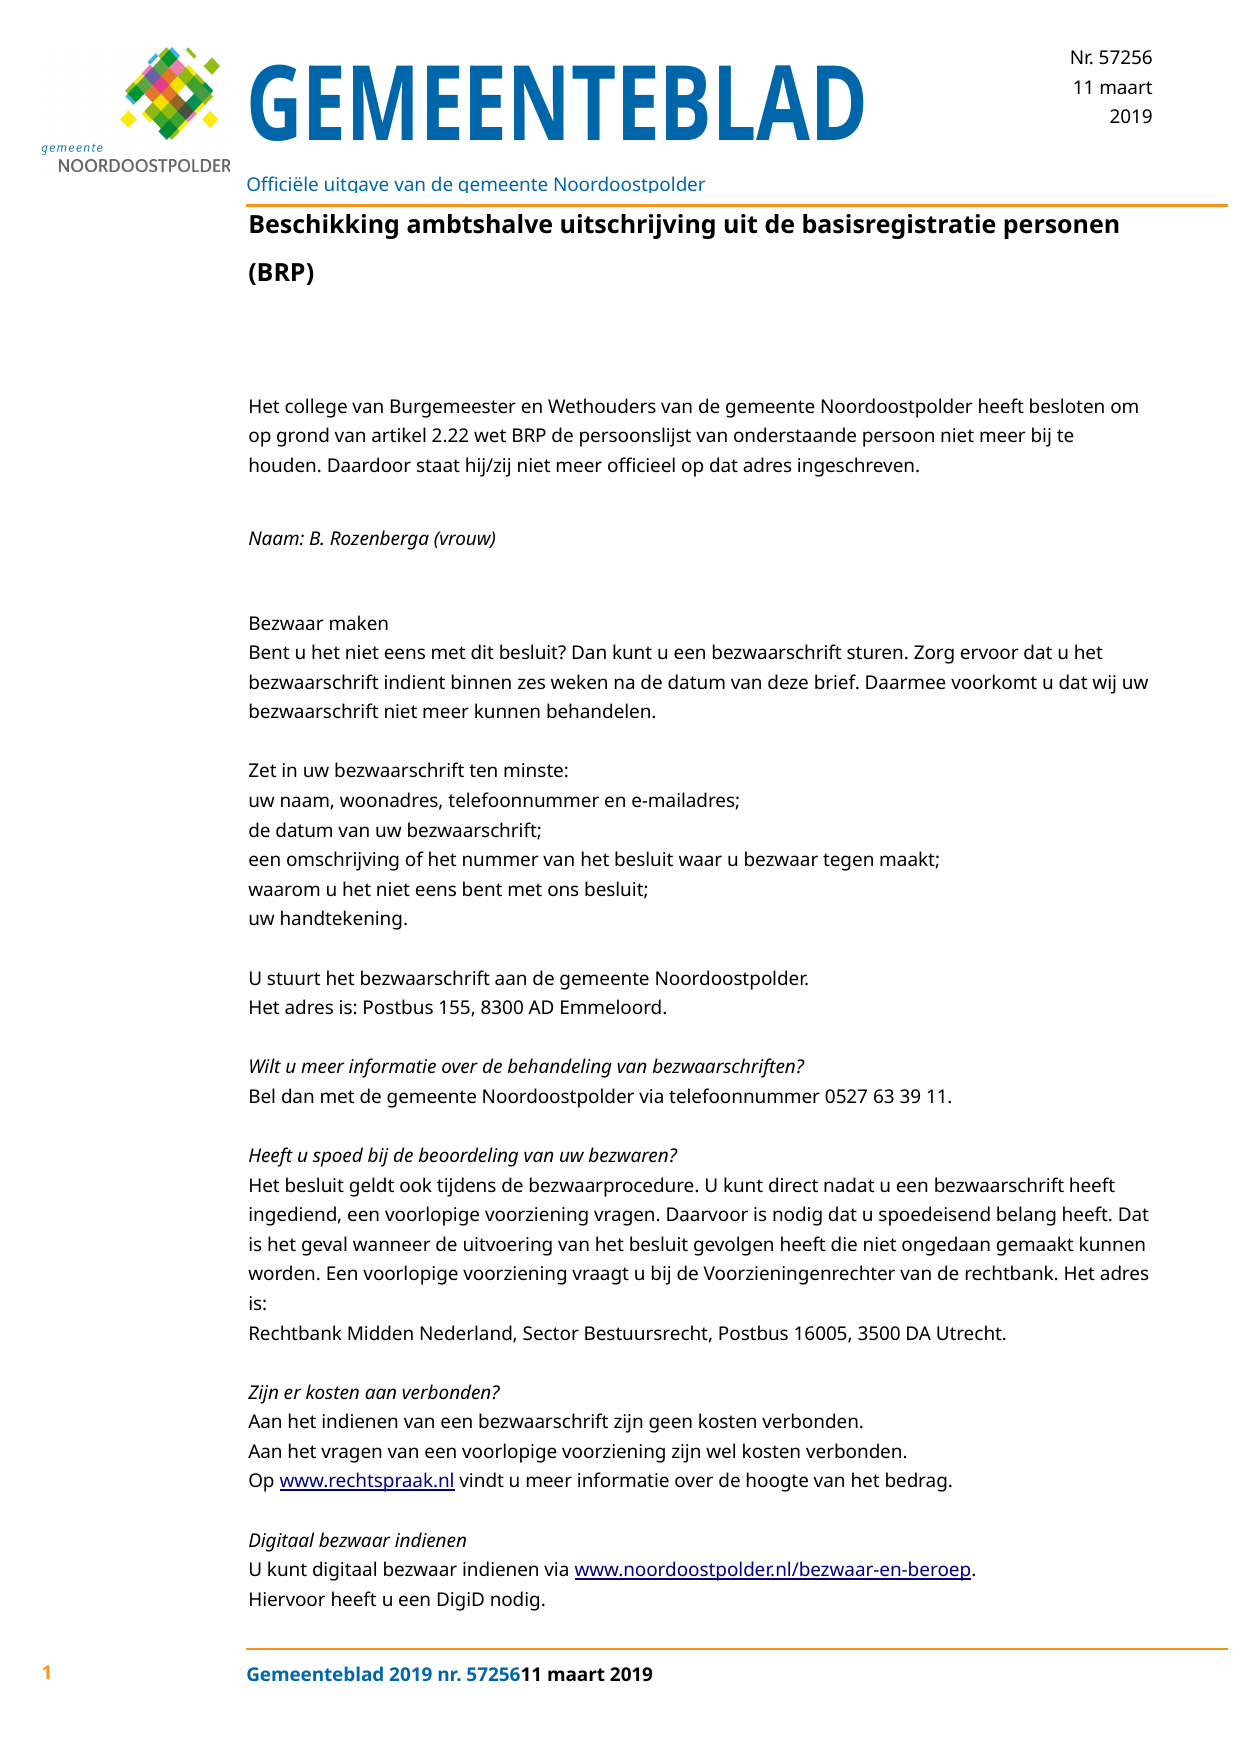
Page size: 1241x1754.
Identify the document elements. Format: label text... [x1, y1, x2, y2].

text Beschikking ambtshalve uitschrijving uit de basisregistratie personen (BRP) [248, 207, 1152, 288]
text Bel dan met de gemeente Noordoostpolder via telefoonnummer 0527 63 39 11. [248, 1083, 1152, 1109]
text Aan het vragen van een voorlopige voorziening zijn wel kosten verbonden. [248, 1438, 1152, 1464]
text Rechtbank Midden Nederland, Sector Bestuursrecht, Postbus 16005, 3500 DA Utrecht. [248, 1320, 1152, 1345]
text Aan het indienen van een bezwaarschrift zijn geen kosten verbonden. [248, 1408, 1152, 1434]
text Hiervoor heeft u een DigiD nodig. [248, 1586, 1152, 1612]
text Het besluit geldt ook tijdens de bezwaarprocedure. U kunt direct nadat u een bezwaarschrift heeft ingediend, een voorlopige voorziening vragen. Daarvoor is nodig dat u spoedeisend belang heeft. Dat is het geval wanneer de uitvoering van het besluit gevolgen heeft die niet ongedaan gemaakt kunnen worden. Een voorlopige voorziening vraagt u bij de Voorzieningenrechter van de rechtbank. Het adres is: [248, 1172, 1152, 1316]
text Naam: B. Rozenberga (vrouw) [248, 525, 1152, 551]
text Wilt u meer informatie over de behandeling van bezwaarschriften? [248, 1053, 1152, 1079]
text uw naam, woonadres, telefoonnummer en e-mailadres; [248, 787, 1152, 813]
text Het adres is: Postbus 155, 8300 AD Emmeloord. [248, 994, 1152, 1020]
text Zet in uw bezwaarschrift ten minste: [248, 758, 1152, 783]
text de datum van uw bezwaarschrift; [248, 817, 1152, 842]
text Bezwaar maken [248, 610, 1152, 635]
text Het college van Burgemeester en Wethouders van de gemeente Noordoostpolder heeft besloten om op grond van artikel 2.22 wet BRP de persoonslijst van onderstaande persoon niet meer bij te houden. Daardoor staat hij/zij niet meer officieel op dat adres ingeschreven. [248, 393, 1152, 478]
text U stuurt het bezwaarschrift aan de gemeente Noordoostpolder. [248, 965, 1152, 990]
text Bent u het niet eens met dit besluit? Dan kunt u een bezwaarschrift sturen. Zorg ervoor dat u het bezwaarschrift indient binnen zes weken na de datum van deze brief. Daarmee voorkomt u dat wij uw bezwaarschrift niet meer kunnen behandelen. [248, 639, 1152, 724]
text Digitaal bezwaar indienen [248, 1527, 1152, 1552]
picture [41, 47, 231, 172]
text waarom u het niet eens bent met ons besluit; [248, 876, 1152, 902]
text U kunt digitaal bezwaar indienen via www.noordoostpolder.nl/bezwaar-en-beroep. [248, 1556, 1152, 1582]
text Heeft u spoed bij de beoordeling van uw bezwaren? [248, 1142, 1152, 1168]
text uw handtekening. [248, 906, 1152, 931]
text een omschrijving of het nummer van het besluit waar u bezwaar tegen maakt; [248, 846, 1152, 872]
text Op www.rechtspraak.nl vindt u meer informatie over de hoogte van het bedrag. [248, 1468, 1152, 1493]
text Zijn er kosten aan verbonden? [248, 1379, 1152, 1404]
